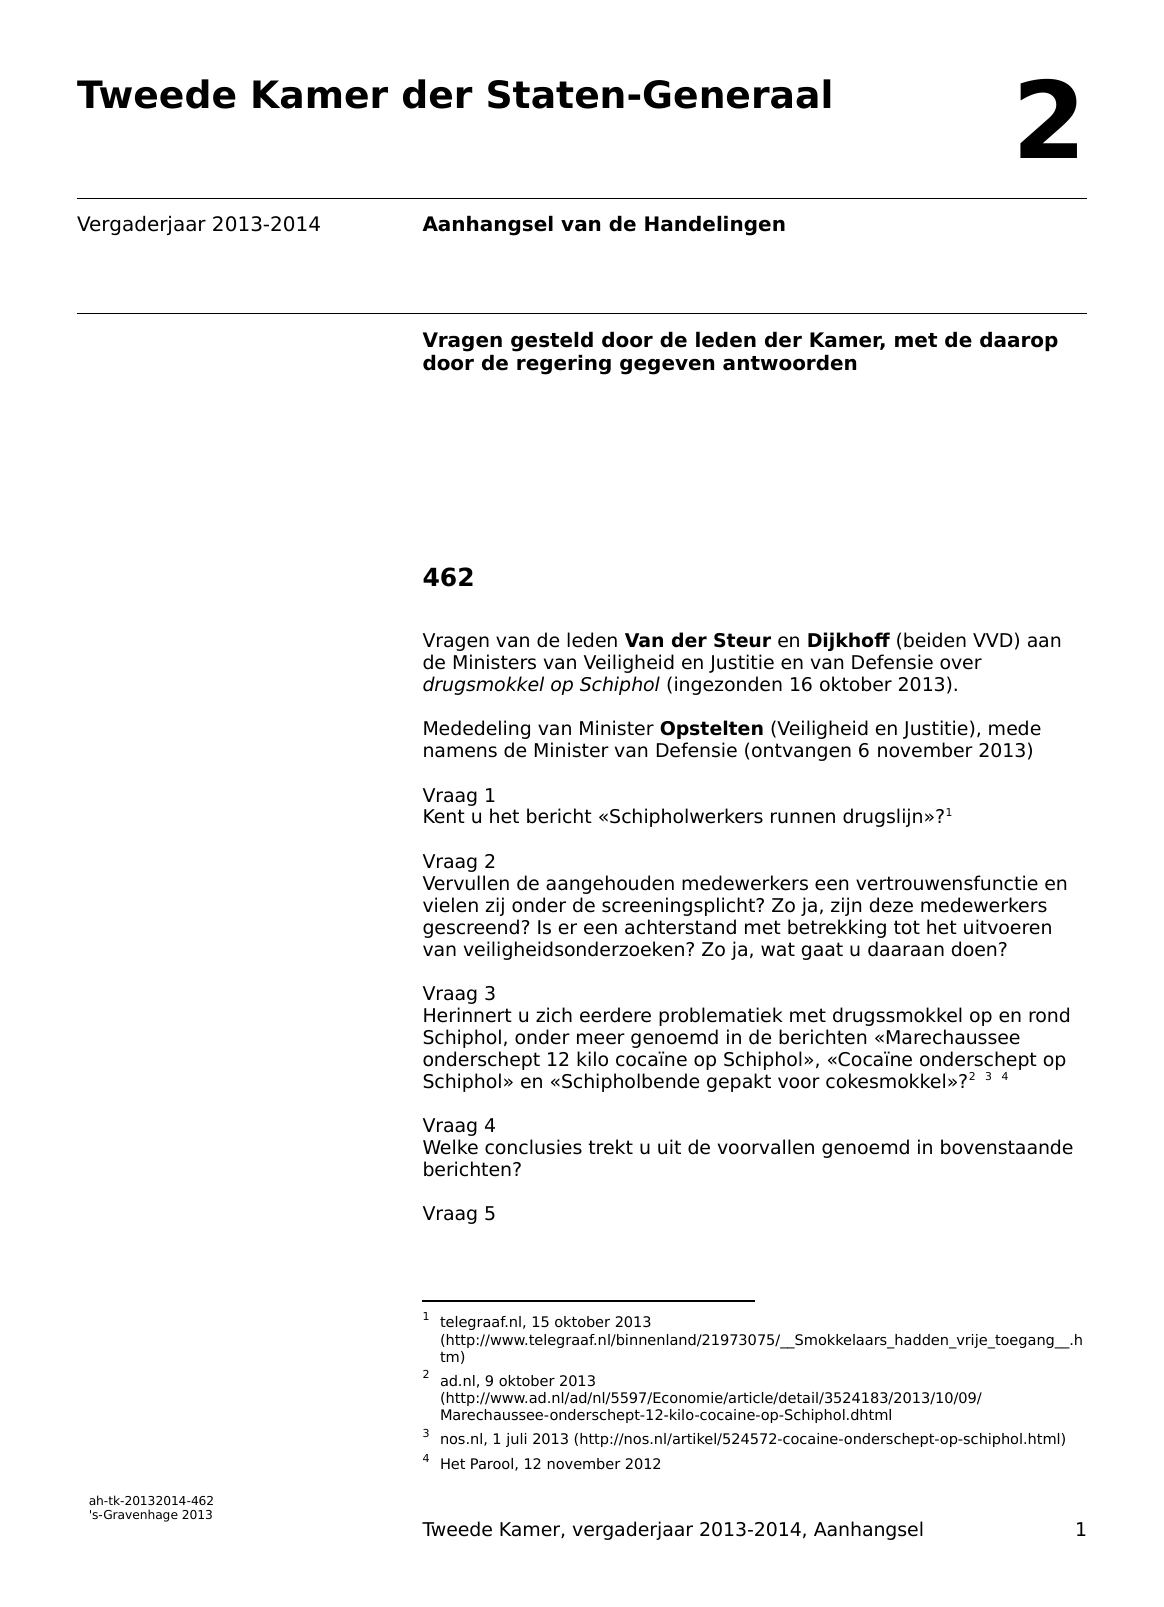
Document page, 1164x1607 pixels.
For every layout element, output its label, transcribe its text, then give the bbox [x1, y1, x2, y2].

text ad.nl, 9 oktober 2013 (http://www.ad.nl/ad/nl/5597/Economie/article/detail/3524183/2013/10/09/Marechaussee-onderschept-12-kilo-cocaine-op-Schiphol.dhtml [422, 1368, 1087, 1424]
table_cell [77, 314, 422, 375]
text Vraag 1 [422, 784, 1087, 806]
text Vraag 2 [422, 851, 1087, 873]
table_cell Vergaderjaar 2013-2014 [77, 199, 422, 313]
table_header 2 [886, 59, 1087, 198]
text Vragen van de leden Van der Steur en Dijkhoff (beiden VVD) aan de Ministers van Veiligheid en Justitie en van Defensie over drugsmokkel op Schiphol (ingezonden 16 oktober 2013). [422, 630, 1087, 696]
text Vraag 3 [422, 983, 1087, 1005]
table_header Tweede Kamer der Staten-Generaal [77, 59, 886, 198]
text telegraaf.nl, 15 oktober 2013 (http://www.telegraaf.nl/binnenland/21973075/__Smokkelaars_hadden_vrije_toegang__.htm) [422, 1310, 1087, 1366]
table_cell Aanhangsel van de Handelingen [422, 199, 1087, 313]
text Mededeling van Minister Opstelten (Veiligheid en Justitie), mede namens de Minister van Defensie (ontvangen 6 november 2013) [422, 718, 1087, 762]
text Vraag 4 [422, 1115, 1087, 1137]
table_cell Vragen gesteld door de leden der Kamer, met de daarop door de regering gegeven antwoorden [422, 314, 1087, 375]
text nos.nl, 1 juli 2013 (http://nos.nl/artikel/524572-cocaine-onderschept-op-schiphol.html) [422, 1427, 1087, 1449]
text Het Parool, 12 november 2012 [422, 1452, 1087, 1474]
text Kent u het bericht «Schipholwerkers runnen drugslijn»? [422, 806, 1087, 828]
text ah-tk-20132014-462 [88, 1494, 323, 1508]
text 's-Gravenhage 2013 [88, 1508, 323, 1522]
text 462 [422, 563, 1087, 592]
text Welke conclusies trekt u uit de voorvallen genoemd in bovenstaande berichten? [422, 1137, 1087, 1181]
text Vraag 5 [422, 1203, 1087, 1225]
text Vervullen de aangehouden medewerkers een vertrouwensfunctie en vielen zij onder de screeningsplicht? Zo ja, zijn deze medewerkers gescreend? Is er een achterstand met betrekking tot het uitvoeren van veiligheidsonderzoeken? Zo ja, wat gaat u daaraan doen? [422, 873, 1087, 961]
text Herinnert u zich eerdere problematiek met drugssmokkel op en rond Schiphol, onder meer genoemd in de berichten «Marechaussee onderschept 12 kilo cocaïne op Schiphol», «Cocaïne onderschept op Schiphol» en «Schipholbende gepakt voor cokesmokkel»? [422, 1005, 1087, 1093]
